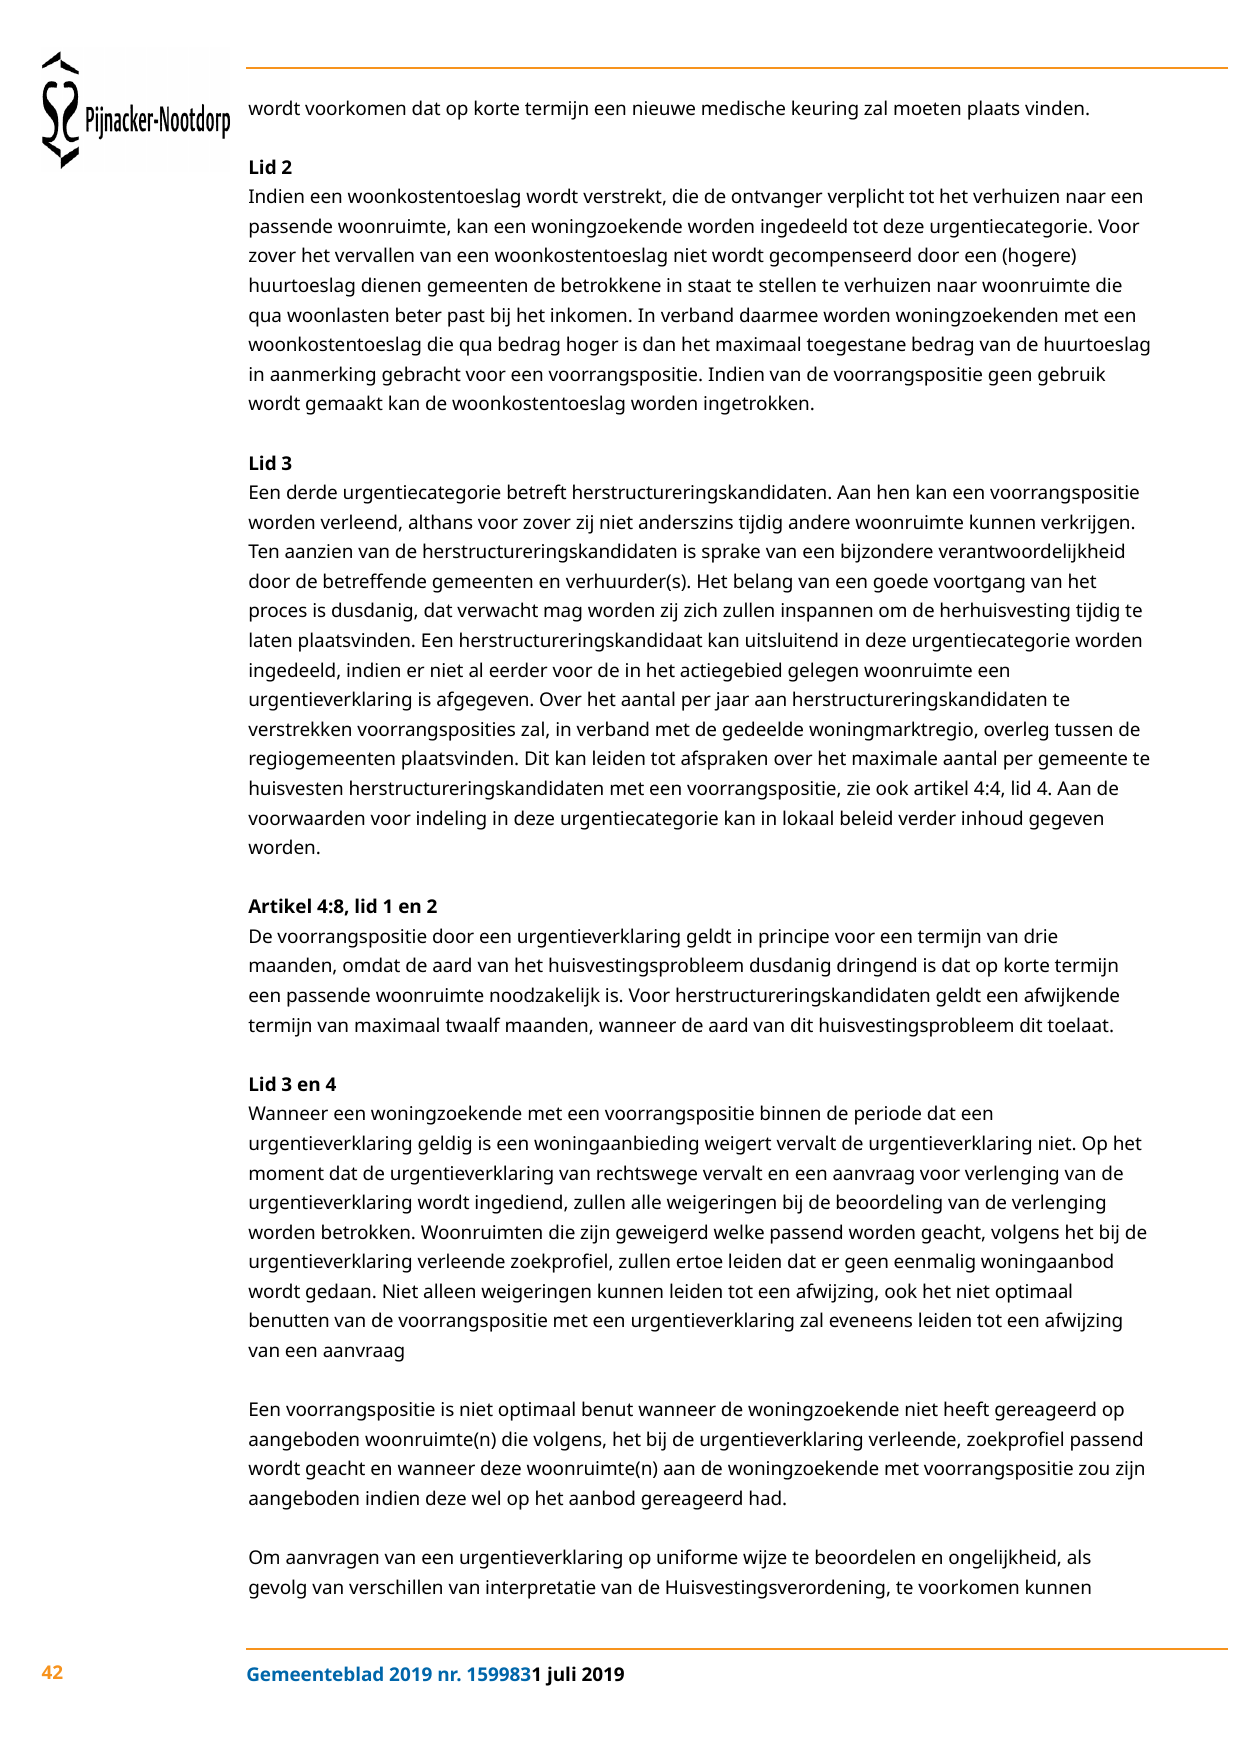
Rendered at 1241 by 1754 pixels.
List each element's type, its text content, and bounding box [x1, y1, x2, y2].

text Indien een woonkostentoeslag wordt verstrekt, die de ontvanger verplicht tot het verhuizen naar een passende woonruimte, kan een woningzoekende worden ingedeeld tot deze urgentiecategorie. Voor zover het vervallen van een woonkostentoeslag niet wordt gecompenseerd door een (hogere) huurtoeslag dienen gemeenten de betrokkene in staat te stellen te verhuizen naar woonruimte die qua woonlasten beter past bij het inkomen. In verband daarmee worden woningzoekenden met een woonkostentoeslag die qua bedrag hoger is dan het maximaal toegestane bedrag van de huurtoeslag in aanmerking gebracht voor een voorrangspositie. Indien van de voorrangspositie geen gebruik wordt gemaakt kan de woonkostentoeslag worden ingetrokken. [248, 183, 1152, 416]
text Een derde urgentiecategorie betreft herstructureringskandidaten. Aan hen kan een voorrangspositie worden verleend, althans voor zover zij niet anderszins tijdig andere woonruimte kunnen verkrijgen. Ten aanzien van de herstructureringskandidaten is sprake van een bijzondere verantwoordelijkheid door de betreffende gemeenten en verhuurder(s). Het belang van een goede voortgang van het proces is dusdanig, dat verwacht mag worden zij zich zullen inspannen om de herhuisvesting tijdig te laten plaatsvinden. Een herstructureringskandidaat kan uitsluitend in deze urgentiecategorie worden ingedeeld, indien er niet al eerder voor de in het actiegebied gelegen woonruimte een urgentieverklaring is afgegeven. Over het aantal per jaar aan herstructureringskandidaten te verstrekken voorrangsposities zal, in verband met de gedeelde woningmarktregio, overleg tussen de regiogemeenten plaatsvinden. Dit kan leiden tot afspraken over het maximale aantal per gemeente te huisvesten herstructureringskandidaten met een voorrangspositie, zie ook artikel 4:4, lid 4. Aan de voorwaarden voor indeling in deze urgentiecategorie kan in lokaal beleid verder inhoud gegeven worden. [248, 479, 1152, 860]
text wordt voorkomen dat op korte termijn een nieuwe medische keuring zal moeten plaats vinden. [248, 95, 1152, 121]
text Wanneer een woningzoekende met een voorrangspositie binnen de periode dat een urgentieverklaring geldig is een woningaanbieding weigert vervalt de urgentieverklaring niet. Op het moment dat de urgentieverklaring van rechtswege vervalt en een aanvraag voor verlenging van de urgentieverklaring wordt ingediend, zullen alle weigeringen bij de beoordeling van de verlenging worden betrokken. Woonruimten die zijn geweigerd welke passend worden geacht, volgens het bij de urgentieverklaring verleende zoekprofiel, zullen ertoe leiden dat er geen eenmalig woningaanbod wordt gedaan. Niet alleen weigeringen kunnen leiden tot een afwijzing, ook het niet optimaal benutten van de voorrangspositie met een urgentieverklaring zal eveneens leiden tot een afwijzing van een aanvraag [248, 1101, 1152, 1363]
text Om aanvragen van een urgentieverklaring op uniforme wijze te beoordelen en ongelijkheid, als gevolg van verschillen van interpretatie van de Huisvestingsverordening, te voorkomen kunnen [248, 1544, 1152, 1600]
text De voorrangspositie door een urgentieverklaring geldt in principe voor een termijn van drie maanden, omdat de aard van het huisvestingsprobleem dusdanig dringend is dat op korte termijn een passende woonruimte noodzakelijk is. Voor herstructureringskandidaten geldt een afwijkende termijn van maximaal twaalf maanden, wanneer de aard van dit huisvestingsprobleem dit toelaat. [248, 923, 1152, 1038]
text Artikel 4:8, lid 1 en 2 [248, 893, 1152, 919]
text Lid 3 en 4 [248, 1071, 1152, 1097]
text Een voorrangspositie is niet optimaal benut wanneer de woningzoekende niet heeft gereageerd op aangeboden woonruimte(n) die volgens, het bij de urgentieverklaring verleende, zoekprofiel passend wordt geacht en wanneer deze woonruimte(n) aan de woningzoekende met voorrangspositie zou zijn aangeboden indien deze wel op het aanbod gereageerd had. [248, 1396, 1152, 1511]
text Lid 2 [248, 154, 1152, 180]
text Lid 3 [248, 450, 1152, 476]
picture [41, 47, 231, 172]
